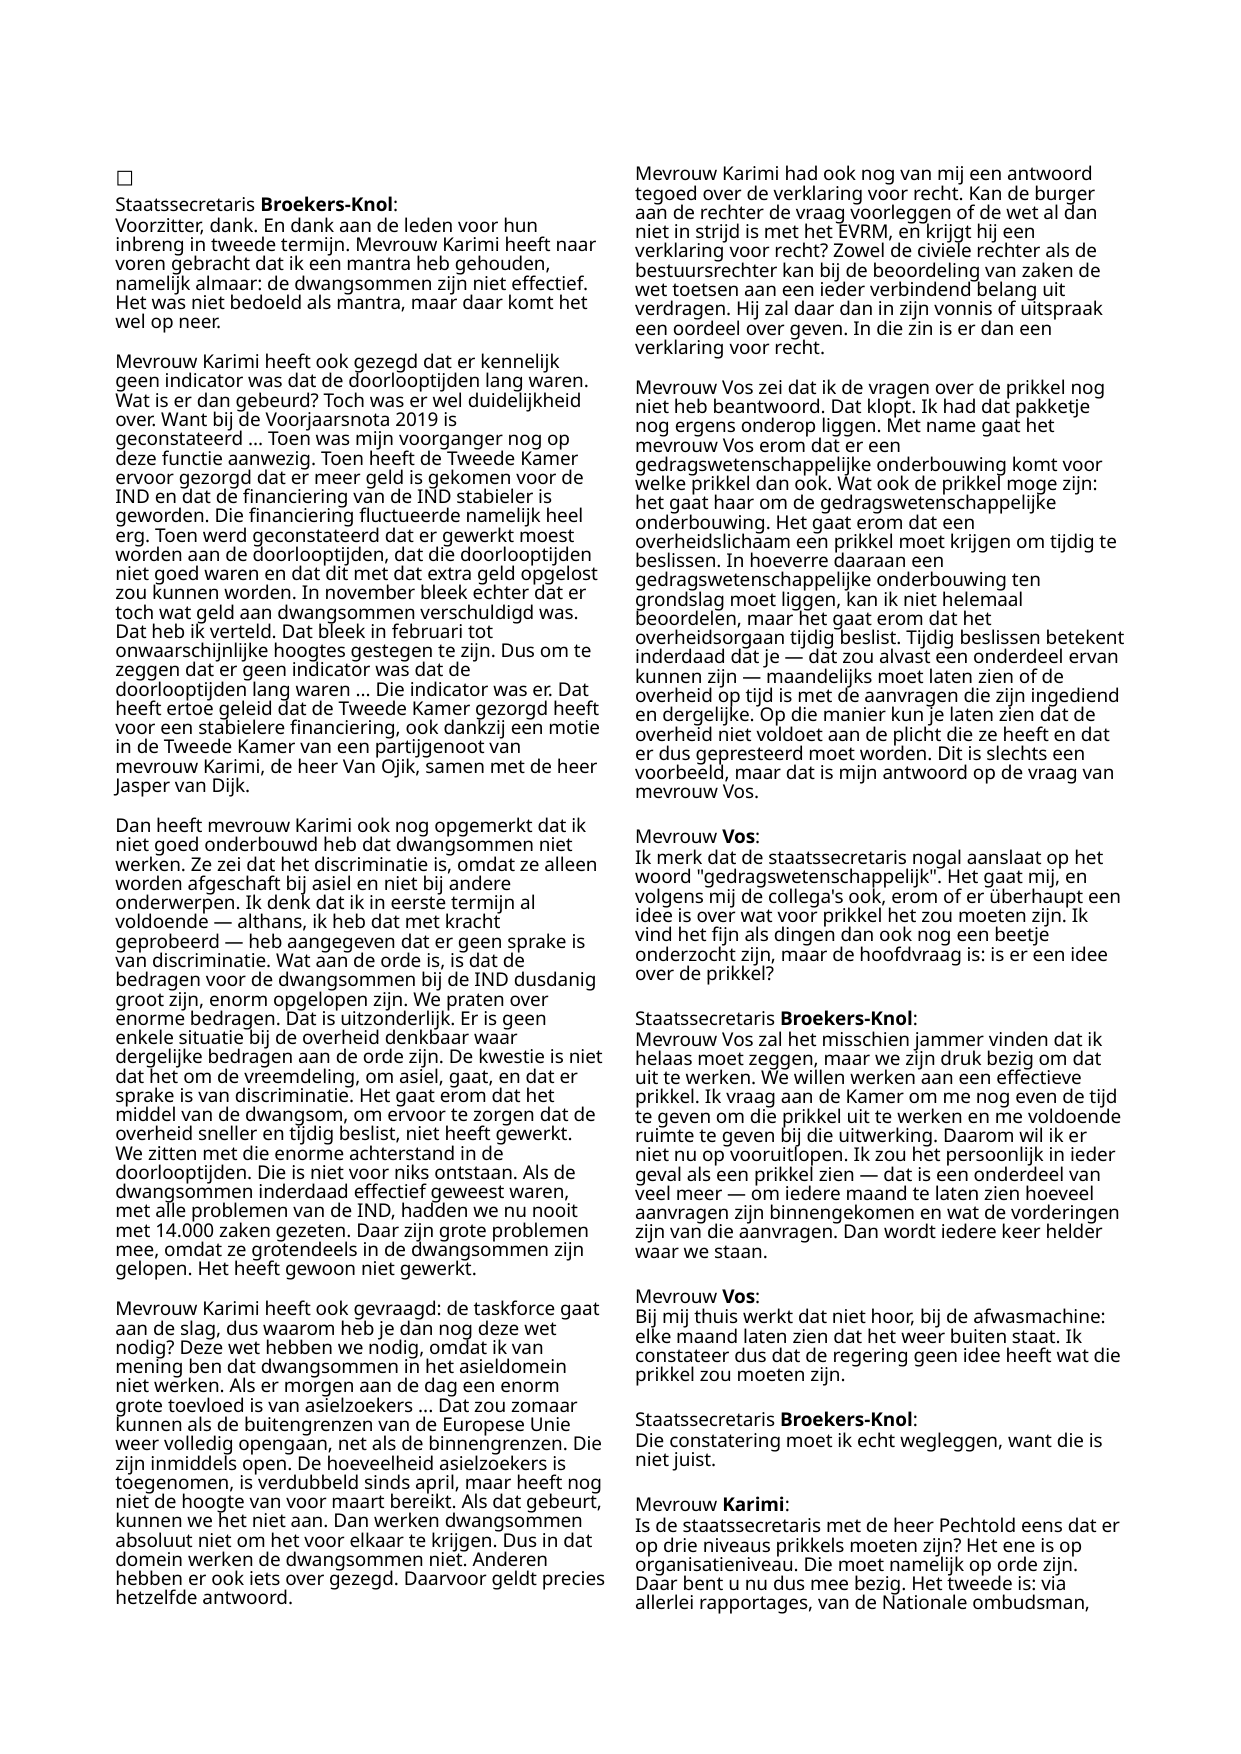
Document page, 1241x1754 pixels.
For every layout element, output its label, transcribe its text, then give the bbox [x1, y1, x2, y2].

text Mevrouw Karimi heeft ook gevraagd: de taskforce gaat aan de slag, dus waarom heb je dan nog deze wet nodig? Deze wet hebben we nodig, omdat ik van mening ben dat dwangsommen in het asieldomein niet werken. Als er morgen aan de dag een enorm grote toevloed is van asielzoekers ... Dat zou zomaar kunnen als de buitengrenzen van de Europese Unie weer volledig opengaan, net als de binnengrenzen. Die zijn inmiddels open. De hoeveelheid asielzoekers is toegenomen, is verdubbeld sinds april, maar heeft nog niet de hoogte van voor maart bereikt. Als dat gebeurt, kunnen we het niet aan. Dan werken dwangsommen absoluut niet om het voor elkaar te krijgen. Dus in dat domein werken de dwangsommen niet. Anderen hebben er ook iets over gezegd. Daarvoor geldt precies hetzelfde antwoord. [115, 1300, 605, 1609]
text Mevrouw Vos: [635, 1283, 1125, 1308]
text Mevrouw Karimi had ook nog van mij een antwoord tegoed over de verklaring voor recht. Kan de burger aan de rechter de vraag voorleggen of de wet al dan niet in strijd is met het EVRM, en krijgt hij een verklaring voor recht? Zowel de civiele rechter als de bestuursrechter kan bij de beoordeling van zaken de wet toetsen aan een ieder verbindend belang uit verdragen. Hij zal daar dan in zijn vonnis of uitspraak een oordeel over geven. In die zin is er dan een verklaring voor recht. [635, 165, 1125, 358]
text Ik merk dat de staatssecretaris nogal aanslaat op het woord "gedragswetenschappelijk". Het gaat mij, en volgens mij de collega's ook, erom of er überhaupt een idee is over wat voor prikkel het zou moeten zijn. Ik vind het fijn als dingen dan ook nog een beetje onderzocht zijn, maar de hoofdvraag is: is er een idee over de prikkel? [635, 849, 1125, 984]
text Staatssecretaris Broekers-Knol: [635, 1005, 1125, 1031]
text Mevrouw Vos zal het misschien jammer vinden dat ik helaas moet zeggen, maar we zijn druk bezig om dat uit te werken. We willen werken aan een effectieve prikkel. Ik vraag aan de Kamer om me nog even de tijd te geven om die prikkel uit te werken en me voldoende ruimte te geven bij die uitwerking. Daarom wil ik er niet nu op vooruitlopen. Ik zou het persoonlijk in ieder geval als een prikkel zien — dat is een onderdeel van veel meer — om iedere maand te laten zien hoeveel aanvragen zijn binnengekomen en wat de vorderingen zijn van die aanvragen. Dan wordt iedere keer helder waar we staan. [635, 1031, 1125, 1262]
text Mevrouw Vos: [635, 823, 1125, 849]
text ⬜ [115, 165, 605, 191]
text Bij mij thuis werkt dat niet hoor, bij de afwasmachine: elke maand laten zien dat het weer buiten staat. Ik constateer dus dat de regering geen idee heeft wat die prikkel zou moeten zijn. [635, 1308, 1125, 1386]
text Staatssecretaris Broekers-Knol: [115, 191, 605, 217]
text Is de staatssecretaris met de heer Pechtold eens dat er op drie niveaus prikkels moeten zijn? Het ene is op organisatieniveau. Die moet namelijk op orde zijn. Daar bent u nu dus mee bezig. Het tweede is: via allerlei rapportages, van de Nationale ombudsman, [635, 1517, 1125, 1614]
text Staatssecretaris Broekers-Knol: [635, 1406, 1125, 1432]
text Mevrouw Karimi: [635, 1492, 1125, 1517]
text Dan heeft mevrouw Karimi ook nog opgemerkt dat ik niet goed onderbouwd heb dat dwangsommen niet werken. Ze zei dat het discriminatie is, omdat ze alleen worden afgeschaft bij asiel en niet bij andere onderwerpen. Ik denk dat ik in eerste termijn al voldoende — althans, ik heb dat met kracht geprobeerd — heb aangegeven dat er geen sprake is van discriminatie. Wat aan de orde is, is dat de bedragen voor de dwangsommen bij de IND dusdanig groot zijn, enorm opgelopen zijn. We praten over enorme bedragen. Dat is uitzonderlijk. Er is geen enkele situatie bij de overheid denkbaar waar dergelijke bedragen aan de orde zijn. De kwestie is niet dat het om de vreemdeling, om asiel, gaat, en dat er sprake is van discriminatie. Het gaat erom dat het middel van de dwangsom, om ervoor te zorgen dat de overheid sneller en tijdig beslist, niet heeft gewerkt. We zitten met die enorme achterstand in de doorlooptijden. Die is niet voor niks ontstaan. Als de dwangsommen inderdaad effectief geweest waren, met alle problemen van de IND, hadden we nu nooit met 14.000 zaken gezeten. Daar zijn grote problemen mee, omdat ze grotendeels in de dwangsommen zijn gelopen. Het heeft gewoon niet gewerkt. [115, 817, 605, 1279]
text Voorzitter, dank. En dank aan de leden voor hun inbreng in tweede termijn. Mevrouw Karimi heeft naar voren gebracht dat ik een mantra heb gehouden, namelijk almaar: de dwangsommen zijn niet effectief. Het was niet bedoeld als mantra, maar daar komt het wel op neer. [115, 217, 605, 332]
text Die constatering moet ik echt wegleggen, want die is niet juist. [635, 1432, 1125, 1471]
text Mevrouw Vos zei dat ik de vragen over de prikkel nog niet heb beantwoord. Dat klopt. Ik had dat pakketje nog ergens onderop liggen. Met name gaat het mevrouw Vos erom dat er een gedragswetenschappelijke onderbouwing komt voor welke prikkel dan ook. Wat ook de prikkel moge zijn: het gaat haar om de gedragswetenschappelijke onderbouwing. Het gaat erom dat een overheidslichaam een prikkel moet krijgen om tijdig te beslissen. In hoeverre daaraan een gedragswetenschappelijke onderbouwing ten grondslag moet liggen, kan ik niet helemaal beoordelen, maar het gaat erom dat het overheidsorgaan tijdig beslist. Tijdig beslissen betekent inderdaad dat je — dat zou alvast een onderdeel ervan kunnen zijn — maandelijks moet laten zien of de overheid op tijd is met de aanvragen die zijn ingediend en dergelijke. Op die manier kun je laten zien dat de overheid niet voldoet aan de plicht die ze heeft en dat er dus gepresteerd moet worden. Dit is slechts een voorbeeld, maar dat is mijn antwoord op de vraag van mevrouw Vos. [635, 379, 1125, 803]
text Mevrouw Karimi heeft ook gezegd dat er kennelijk geen indicator was dat de doorlooptijden lang waren. Wat is er dan gebeurd? Toch was er wel duidelijkheid over. Want bij de Voorjaarsnota 2019 is geconstateerd ... Toen was mijn voorganger nog op deze functie aanwezig. Toen heeft de Tweede Kamer ervoor gezorgd dat er meer geld is gekomen voor de IND en dat de financiering van de IND stabieler is geworden. Die financiering fluctueerde namelijk heel erg. Toen werd geconstateerd dat er gewerkt moest worden aan de doorlooptijden, dat die doorlooptijden niet goed waren en dat dit met dat extra geld opgelost zou kunnen worden. In november bleek echter dat er toch wat geld aan dwangsommen verschuldigd was. Dat heb ik verteld. Dat bleek in februari tot onwaarschijnlijke hoogtes gestegen te zijn. Dus om te zeggen dat er geen indicator was dat de doorlooptijden lang waren ... Die indicator was er. Dat heeft ertoe geleid dat de Tweede Kamer gezorgd heeft voor een stabielere financiering, ook dankzij een motie in de Tweede Kamer van een partijgenoot van mevrouw Karimi, de heer Van Ojik, samen met de heer Jasper van Dijk. [115, 353, 605, 796]
